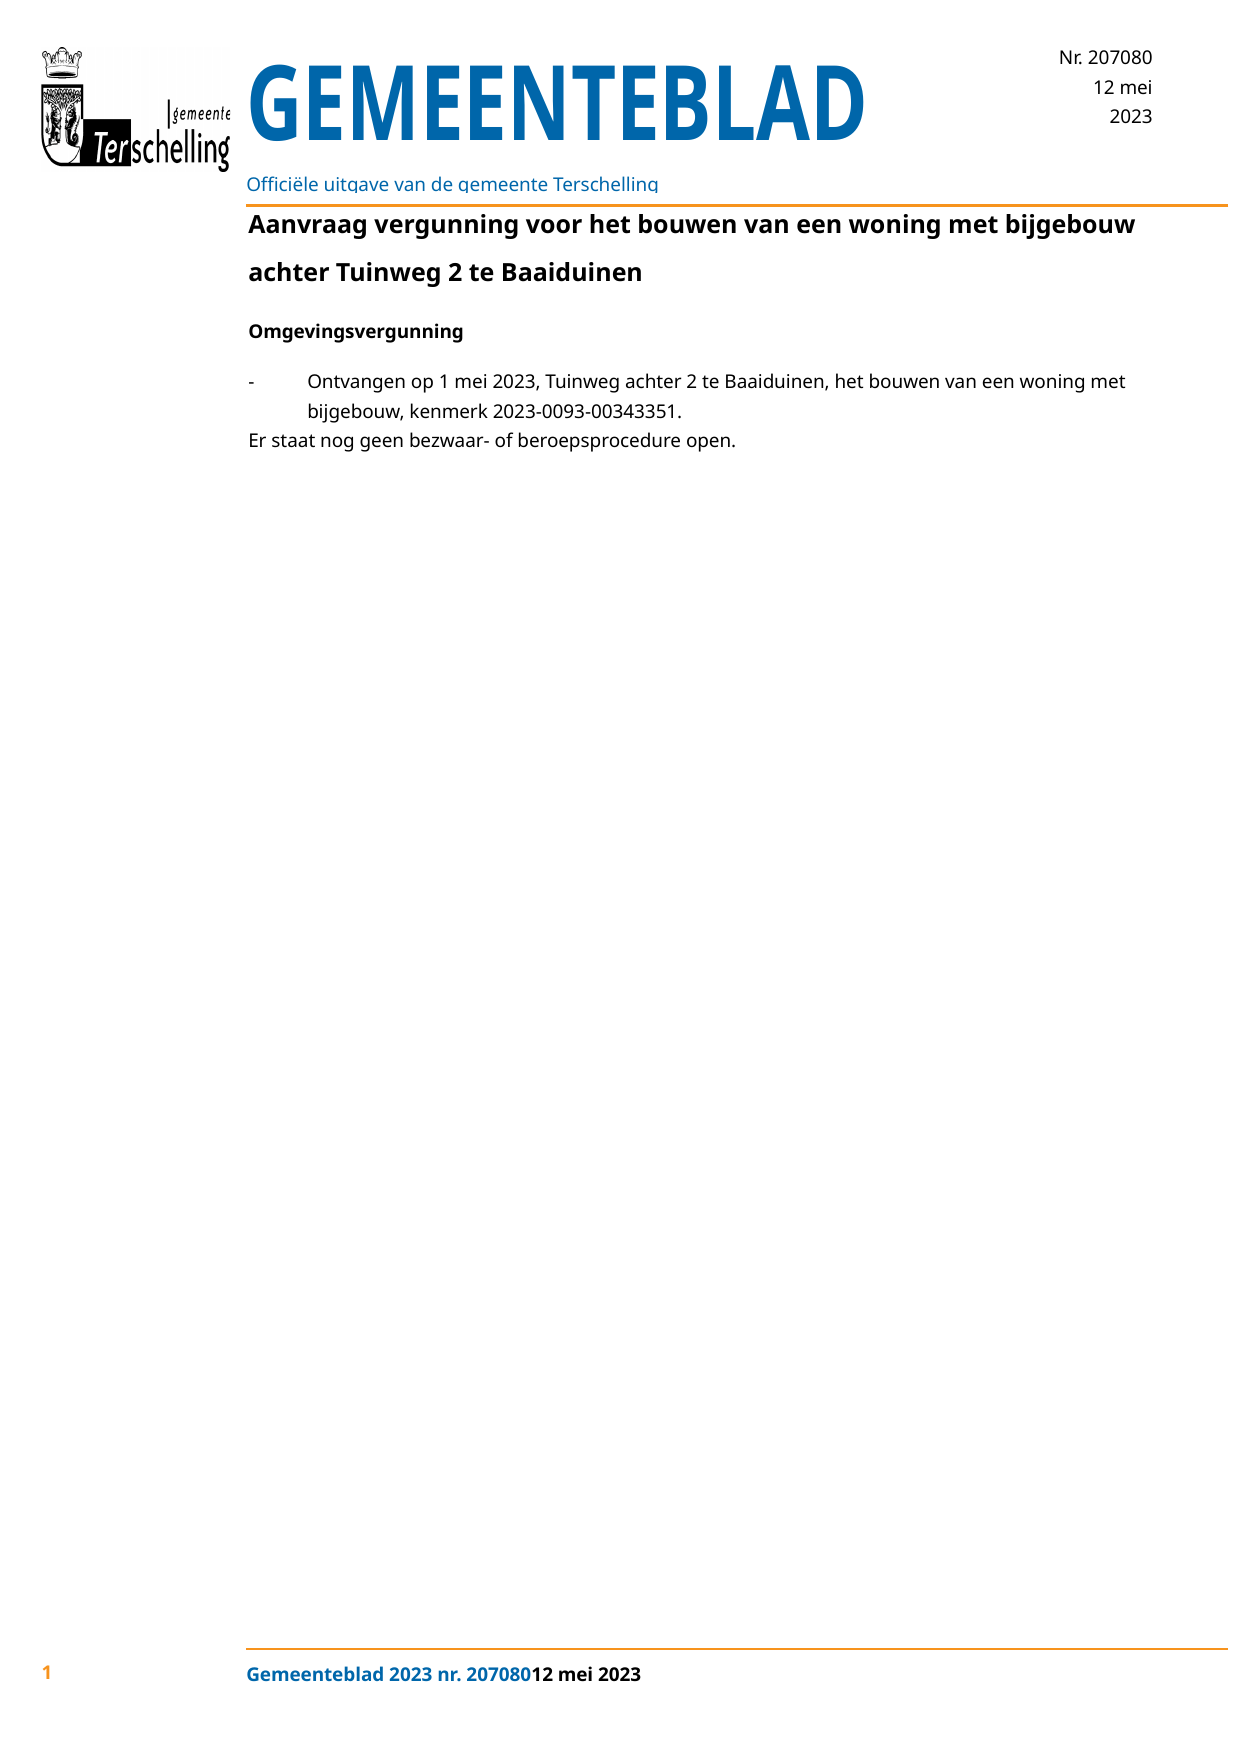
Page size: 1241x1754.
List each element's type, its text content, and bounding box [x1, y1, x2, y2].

text Omgevingsvergunning [248, 318, 1152, 344]
list Ontvangen op 1 mei 2023, Tuinweg achter 2 te Baaiduinen, het bouwen van een woning met bijgebouw, kenmerk 2023-0093-00343351. [248, 368, 1152, 424]
text Er staat nog geen bezwaar- of beroepsprocedure open. [248, 427, 1152, 453]
picture [41, 47, 231, 172]
text Aanvraag vergunning voor het bouwen van een woning met bijgebouw achter Tuinweg 2 te Baaiduinen [248, 207, 1152, 288]
